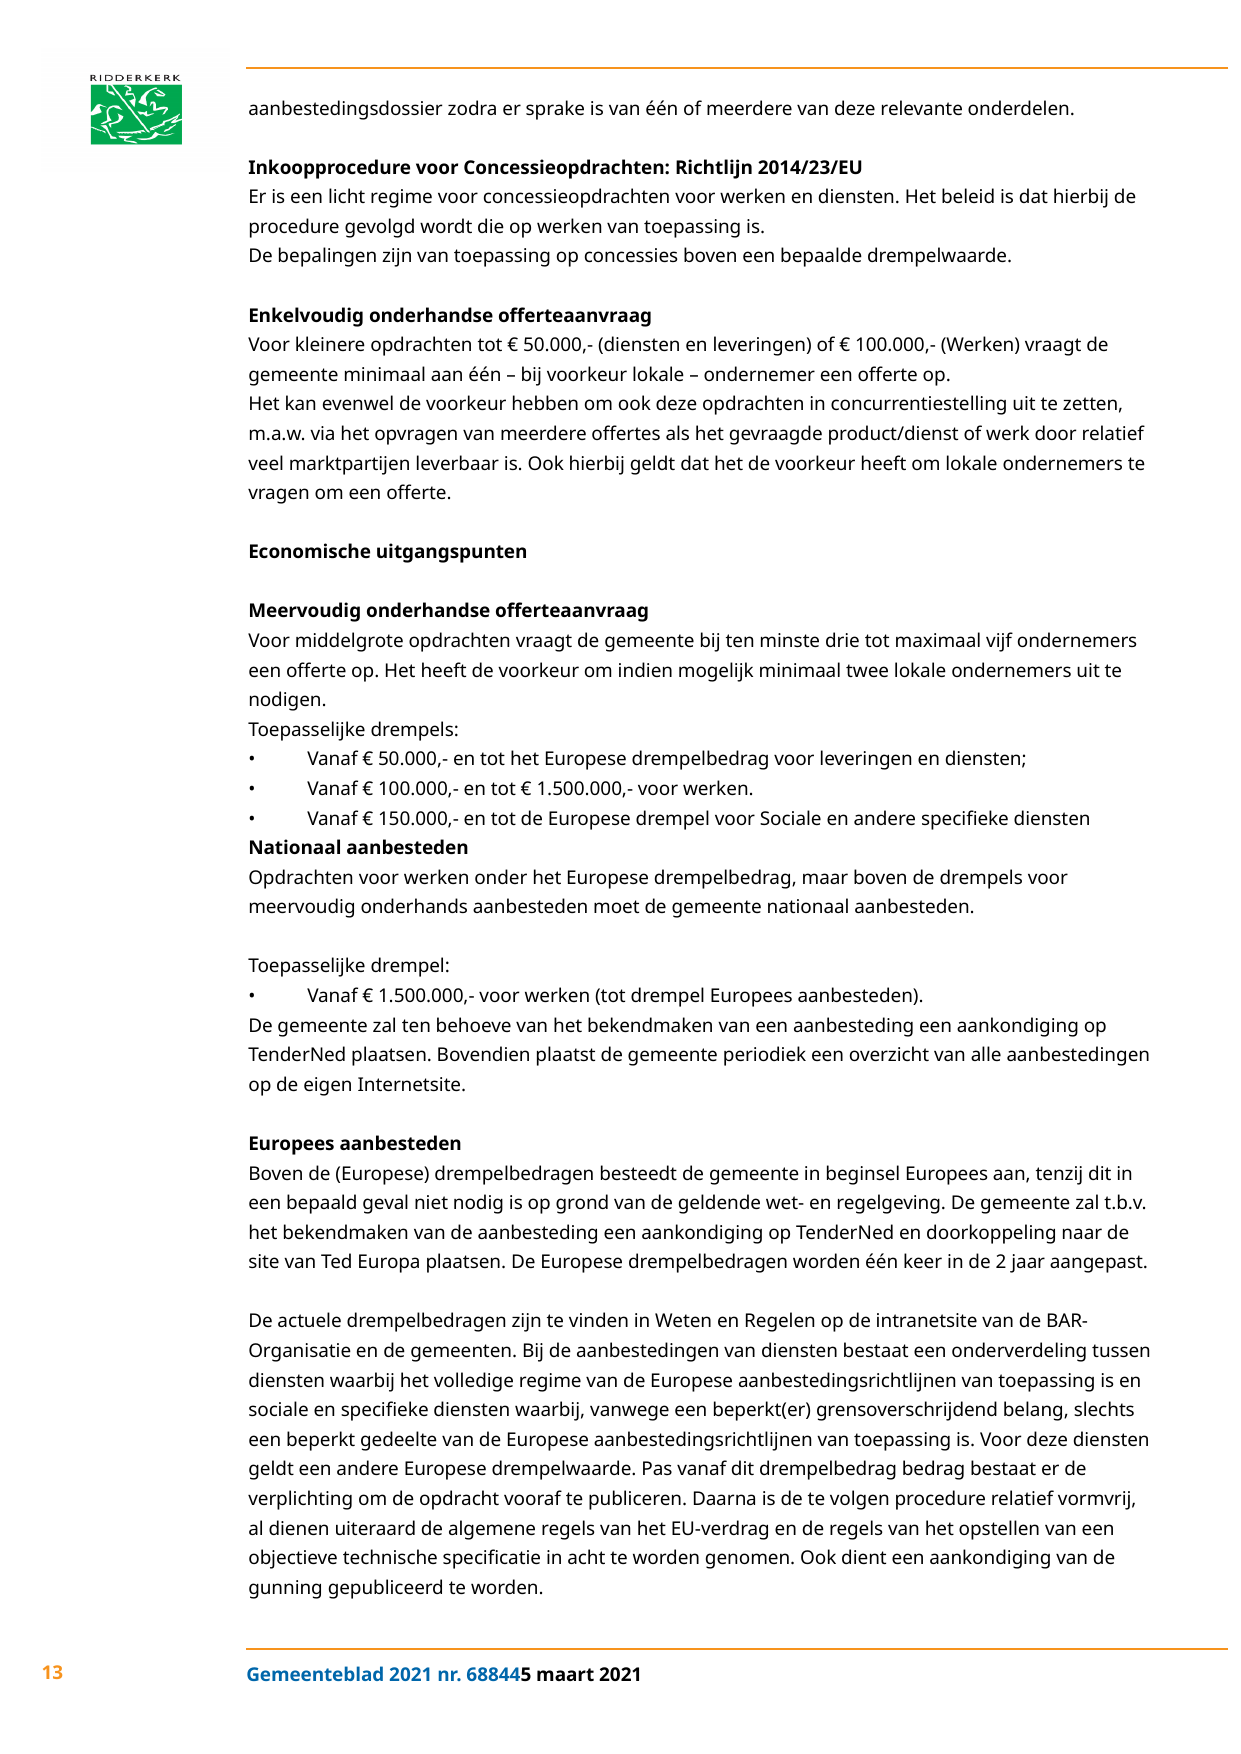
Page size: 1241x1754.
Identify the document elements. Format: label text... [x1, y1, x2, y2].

list Vanaf € 150.000,- en tot de Europese drempel voor Sociale en andere specifieke diensten [248, 805, 1152, 831]
text Inkoopprocedure voor Concessieopdrachten: Richtlijn 2014/23/EU [248, 154, 1152, 180]
text Opdrachten voor werken onder het Europese drempelbedrag, maar boven de drempels voor meervoudig onderhands aanbesteden moet de gemeente nationaal aanbesteden. [248, 864, 1152, 919]
text Toepasselijke drempels: [248, 716, 1152, 742]
text Meervoudig onderhandse offerteaanvraag [248, 598, 1152, 623]
text De actuele drempelbedragen zijn te vinden in Weten en Regelen op de intranetsite van de BAR-Organisatie en de gemeenten. Bij de aanbestedingen van diensten bestaat een onderverdeling tussen diensten waarbij het volledige regime van de Europese aanbestedingsrichtlijnen van toepassing is en sociale en specifieke diensten waarbij, vanwege een beperkt(er) grensoverschrijdend belang, slechts een beperkt gedeelte van de Europese aanbestedingsrichtlijnen van toepassing is. Voor deze diensten geldt een andere Europese drempelwaarde. Pas vanaf dit drempelbedrag bedrag bestaat er de verplichting om de opdracht vooraf te publiceren. Daarna is de te volgen procedure relatief vormvrij, al dienen uiteraard de algemene regels van het EU-verdrag en de regels van het opstellen van een objectieve technische specificatie in acht te worden genomen. Ook dient een aankondiging van de gunning gepubliceerd te worden. [248, 1308, 1152, 1600]
text Europees aanbesteden [248, 1130, 1152, 1156]
text Economische uitgangspunten [248, 538, 1152, 564]
text De gemeente zal ten behoeve van het bekendmaken van een aanbesteding een aankondiging op TenderNed plaatsen. Bovendien plaatst de gemeente periodiek een overzicht van alle aanbestedingen op de eigen Internetsite. [248, 1012, 1152, 1097]
text Enkelvoudig onderhandse offerteaanvraag [248, 302, 1152, 328]
text Er is een licht regime voor concessieopdrachten voor werken en diensten. Het beleid is dat hierbij de procedure gevolgd wordt die op werken van toepassing is. [248, 183, 1152, 239]
text Boven de (Europese) drempelbedragen besteedt de gemeente in beginsel Europees aan, tenzij dit in een bepaald geval niet nodig is op grond van de geldende wet- en regelgeving. De gemeente zal t.b.v. het bekendmaken van de aanbesteding een aankondiging op TenderNed en doorkoppeling naar de site van Ted Europa plaatsen. De Europese drempelbedragen worden één keer in de 2 jaar aangepast. [248, 1160, 1152, 1274]
text Voor middelgrote opdrachten vraagt de gemeente bij ten minste drie tot maximaal vijf ondernemers een offerte op. Het heeft de voorkeur om indien mogelijk minimaal twee lokale ondernemers uit te nodigen. [248, 627, 1152, 712]
list Vanaf € 50.000,- en tot het Europese drempelbedrag voor leveringen en diensten; [248, 746, 1152, 771]
text Toepasselijke drempel: [248, 953, 1152, 978]
picture [41, 47, 231, 172]
text Voor kleinere opdrachten tot € 50.000,- (diensten en leveringen) of € 100.000,- (Werken) vraagt de gemeente minimaal aan één – bij voorkeur lokale – ondernemer een offerte op. [248, 331, 1152, 387]
list Vanaf € 100.000,- en tot € 1.500.000,- voor werken. [248, 775, 1152, 801]
text Het kan evenwel de voorkeur hebben om ook deze opdrachten in concurrentiestelling uit te zetten, m.a.w. via het opvragen van meerdere offertes als het gevraagde product/dienst of werk door relatief veel marktpartijen leverbaar is. Ook hierbij geldt dat het de voorkeur heeft om lokale ondernemers te vragen om een offerte. [248, 391, 1152, 505]
text aanbestedingsdossier zodra er sprake is van één of meerdere van deze relevante onderdelen. [248, 95, 1152, 121]
text De bepalingen zijn van toepassing op concessies boven een bepaalde drempelwaarde. [248, 243, 1152, 268]
text Nationaal aanbesteden [248, 834, 1152, 860]
list Vanaf € 1.500.000,- voor werken (tot drempel Europees aanbesteden). [248, 982, 1152, 1008]
